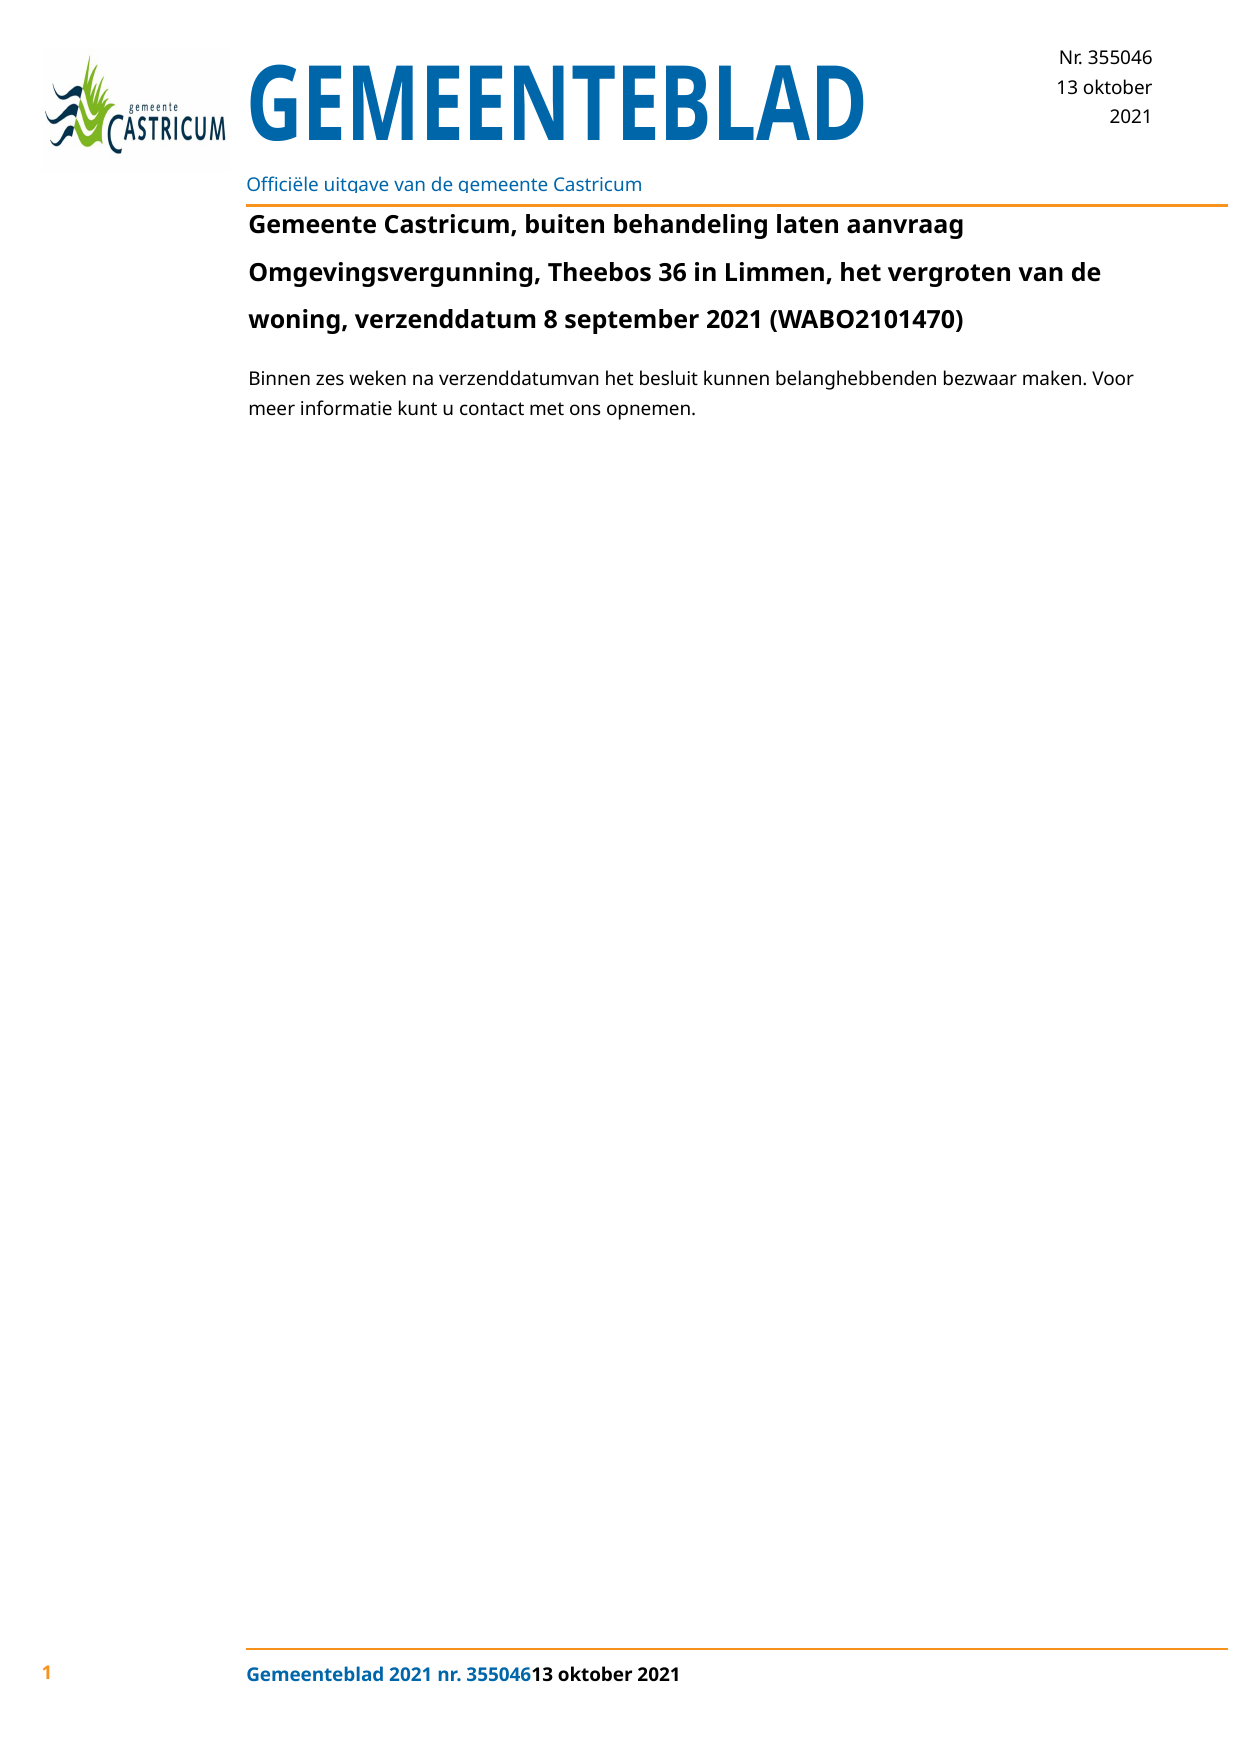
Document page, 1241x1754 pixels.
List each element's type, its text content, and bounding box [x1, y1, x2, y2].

text Binnen zes weken na verzenddatumvan het besluit kunnen belanghebbenden bezwaar maken. Voor meer informatie kunt u contact met ons opnemen. [248, 366, 1152, 421]
picture [41, 47, 231, 172]
text Gemeente Castricum, buiten behandeling laten aanvraag Omgevingsvergunning, Theebos 36 in Limmen, het vergroten van de woning, verzenddatum 8 september 2021 (WABO2101470) [248, 207, 1152, 336]
